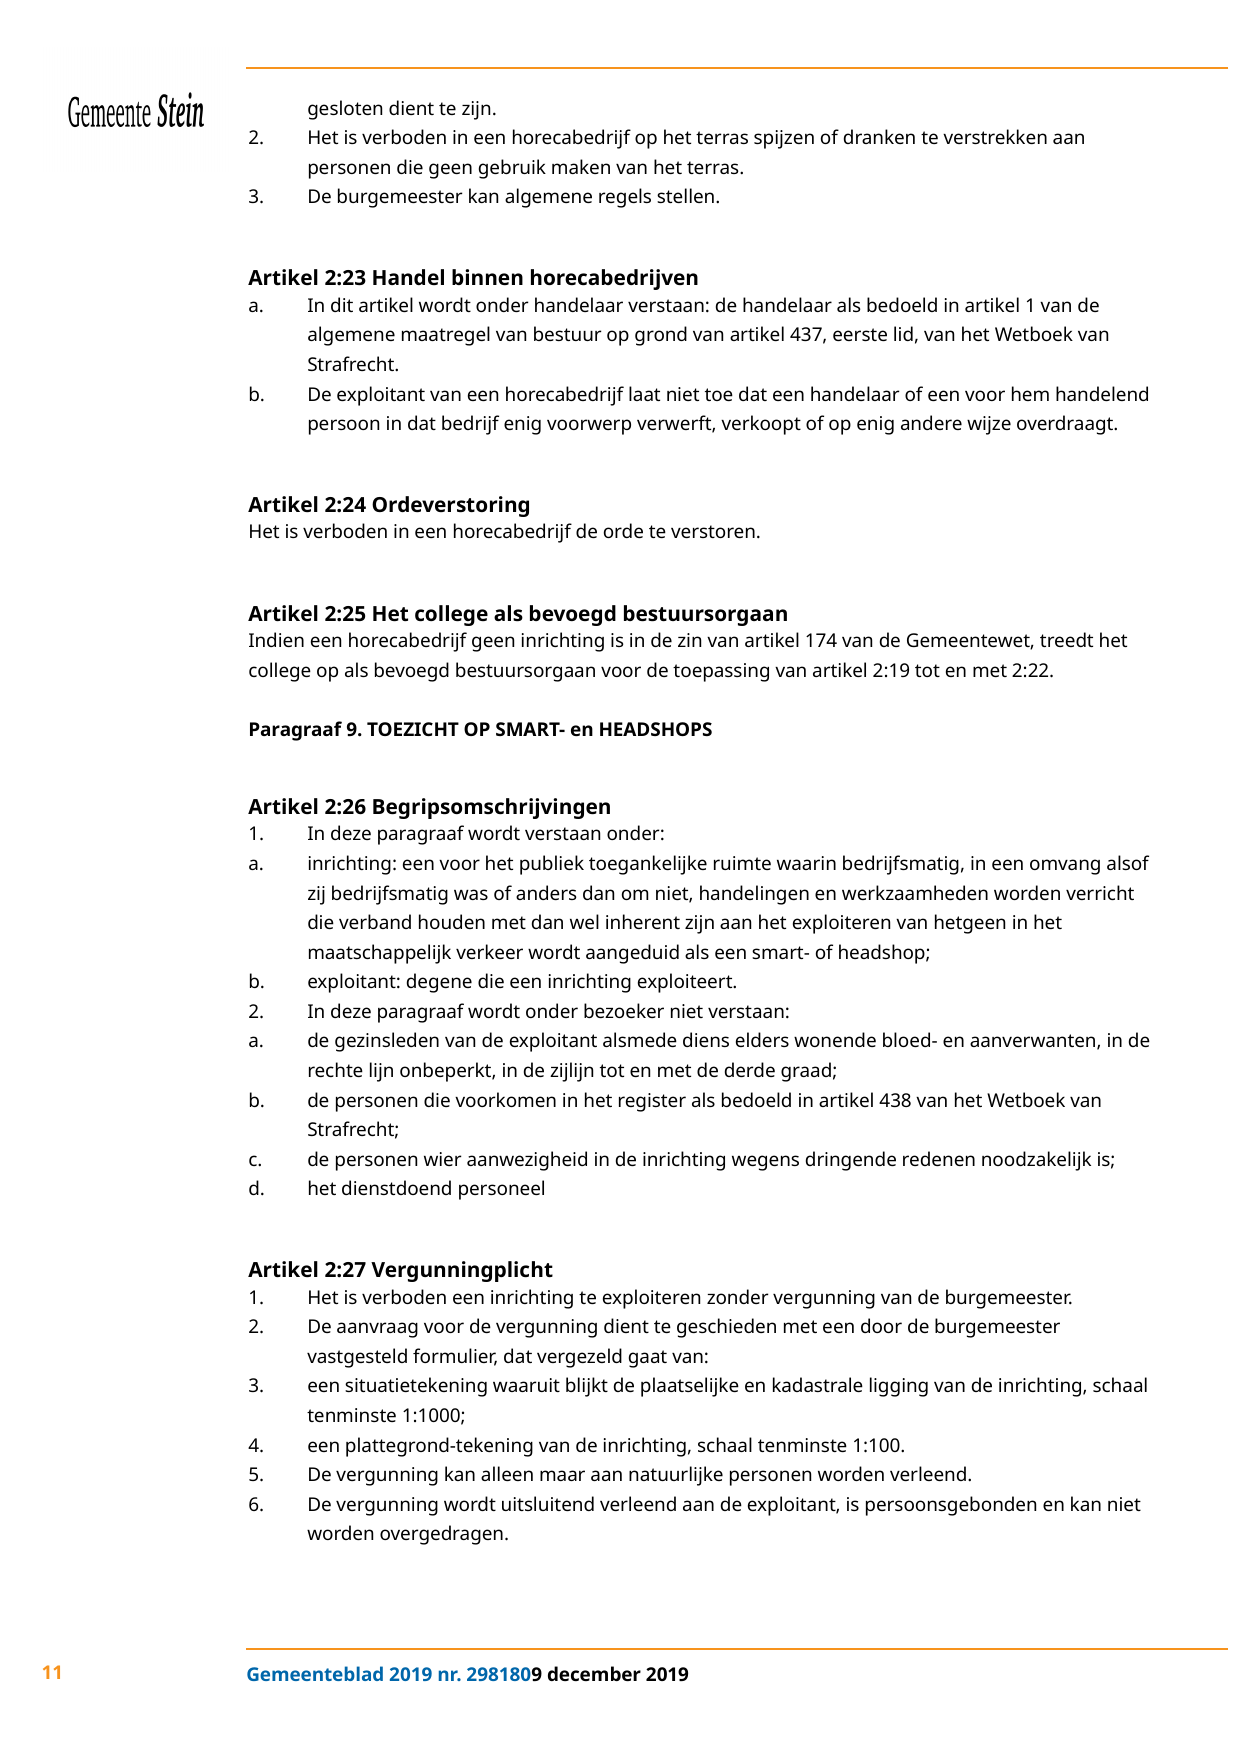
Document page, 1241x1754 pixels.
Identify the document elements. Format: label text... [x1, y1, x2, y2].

text Indien een horecabedrijf geen inrichting is in de zin van artikel 174 van de Gemeentewet, treedt het college op als bevoegd bestuursorgaan voor de toepassing van artikel 2:19 tot en met 2:22. [248, 627, 1152, 682]
list Het is verboden een inrichting te exploiteren zonder vergunning van de burgemeester. [248, 1284, 1152, 1310]
text Het is verboden in een horecabedrijf de orde te verstoren. [248, 519, 1152, 544]
text Artikel 2:24 Ordeverstoring [248, 490, 1152, 519]
list In deze paragraaf wordt onder bezoeker niet verstaan: [248, 998, 1152, 1024]
text Artikel 2:23 Handel binnen horecabedrijven [248, 263, 1152, 292]
list exploitant: degene die een inrichting exploiteert. [248, 968, 1152, 994]
list De burgemeester kan algemene regels stellen. [248, 183, 1152, 209]
list In deze paragraaf wordt verstaan onder: [248, 821, 1152, 846]
list gesloten dient te zijn. [248, 95, 1152, 121]
list In dit artikel wordt onder handelaar verstaan: de handelaar als bedoeld in artikel 1 van de algemene maatregel van bestuur op grond van artikel 437, eerste lid, van het Wetboek van Strafrecht. [248, 292, 1152, 377]
list een situatietekening waaruit blijkt de plaatselijke en kadastrale ligging van de inrichting, schaal tenminste 1:1000; [248, 1373, 1152, 1428]
text Artikel 2:27 Vergunningplicht [248, 1256, 1152, 1284]
text Artikel 2:26 Begripsomschrijvingen [248, 792, 1152, 821]
text Artikel 2:25 Het college als bevoegd bestuursorgaan [248, 599, 1152, 627]
list De exploitant van een horecabedrijf laat niet toe dat een handelaar of een voor hem handelend persoon in dat bedrijf enig voorwerp verwerft, verkoopt of op enig andere wijze overdraagt. [248, 381, 1152, 436]
list Het is verboden in een horecabedrijf op het terras spijzen of dranken te verstrekken aan personen die geen gebruik maken van het terras. [248, 124, 1152, 180]
list het dienstdoend personeel [248, 1176, 1152, 1201]
list De aanvraag voor de vergunning dient te geschieden met een door de burgemeester vastgesteld formulier, dat vergezeld gaat van: [248, 1313, 1152, 1369]
picture [41, 47, 231, 172]
list De vergunning kan alleen maar aan natuurlijke personen worden verleend. [248, 1461, 1152, 1487]
list De vergunning wordt uitsluitend verleend aan de exploitant, is persoonsgebonden en kan niet worden overgedragen. [248, 1491, 1152, 1546]
list een plattegrond-tekening van de inrichting, schaal tenminste 1:100. [248, 1432, 1152, 1458]
list de personen die voorkomen in het register als bedoeld in artikel 438 van het Wetboek van Strafrecht; [248, 1087, 1152, 1142]
text Paragraaf 9. TOEZICHT OP SMART- en HEADSHOPS [248, 716, 1152, 742]
list de gezinsleden van de exploitant alsmede diens elders wonende bloed- en aanverwanten, in de rechte lijn onbeperkt, in de zijlijn tot en met de derde graad; [248, 1028, 1152, 1083]
list de personen wier aanwezigheid in de inrichting wegens dringende redenen noodzakelijk is; [248, 1146, 1152, 1172]
list inrichting: een voor het publiek toegankelijke ruimte waarin bedrijfsmatig, in een omvang alsof zij bedrijfsmatig was of anders dan om niet, handelingen en werkzaamheden worden verricht die verband houden met dan wel inherent zijn aan het exploiteren van hetgeen in het maatschappelijk verkeer wordt aangeduid als een smart- of headshop; [248, 850, 1152, 964]
